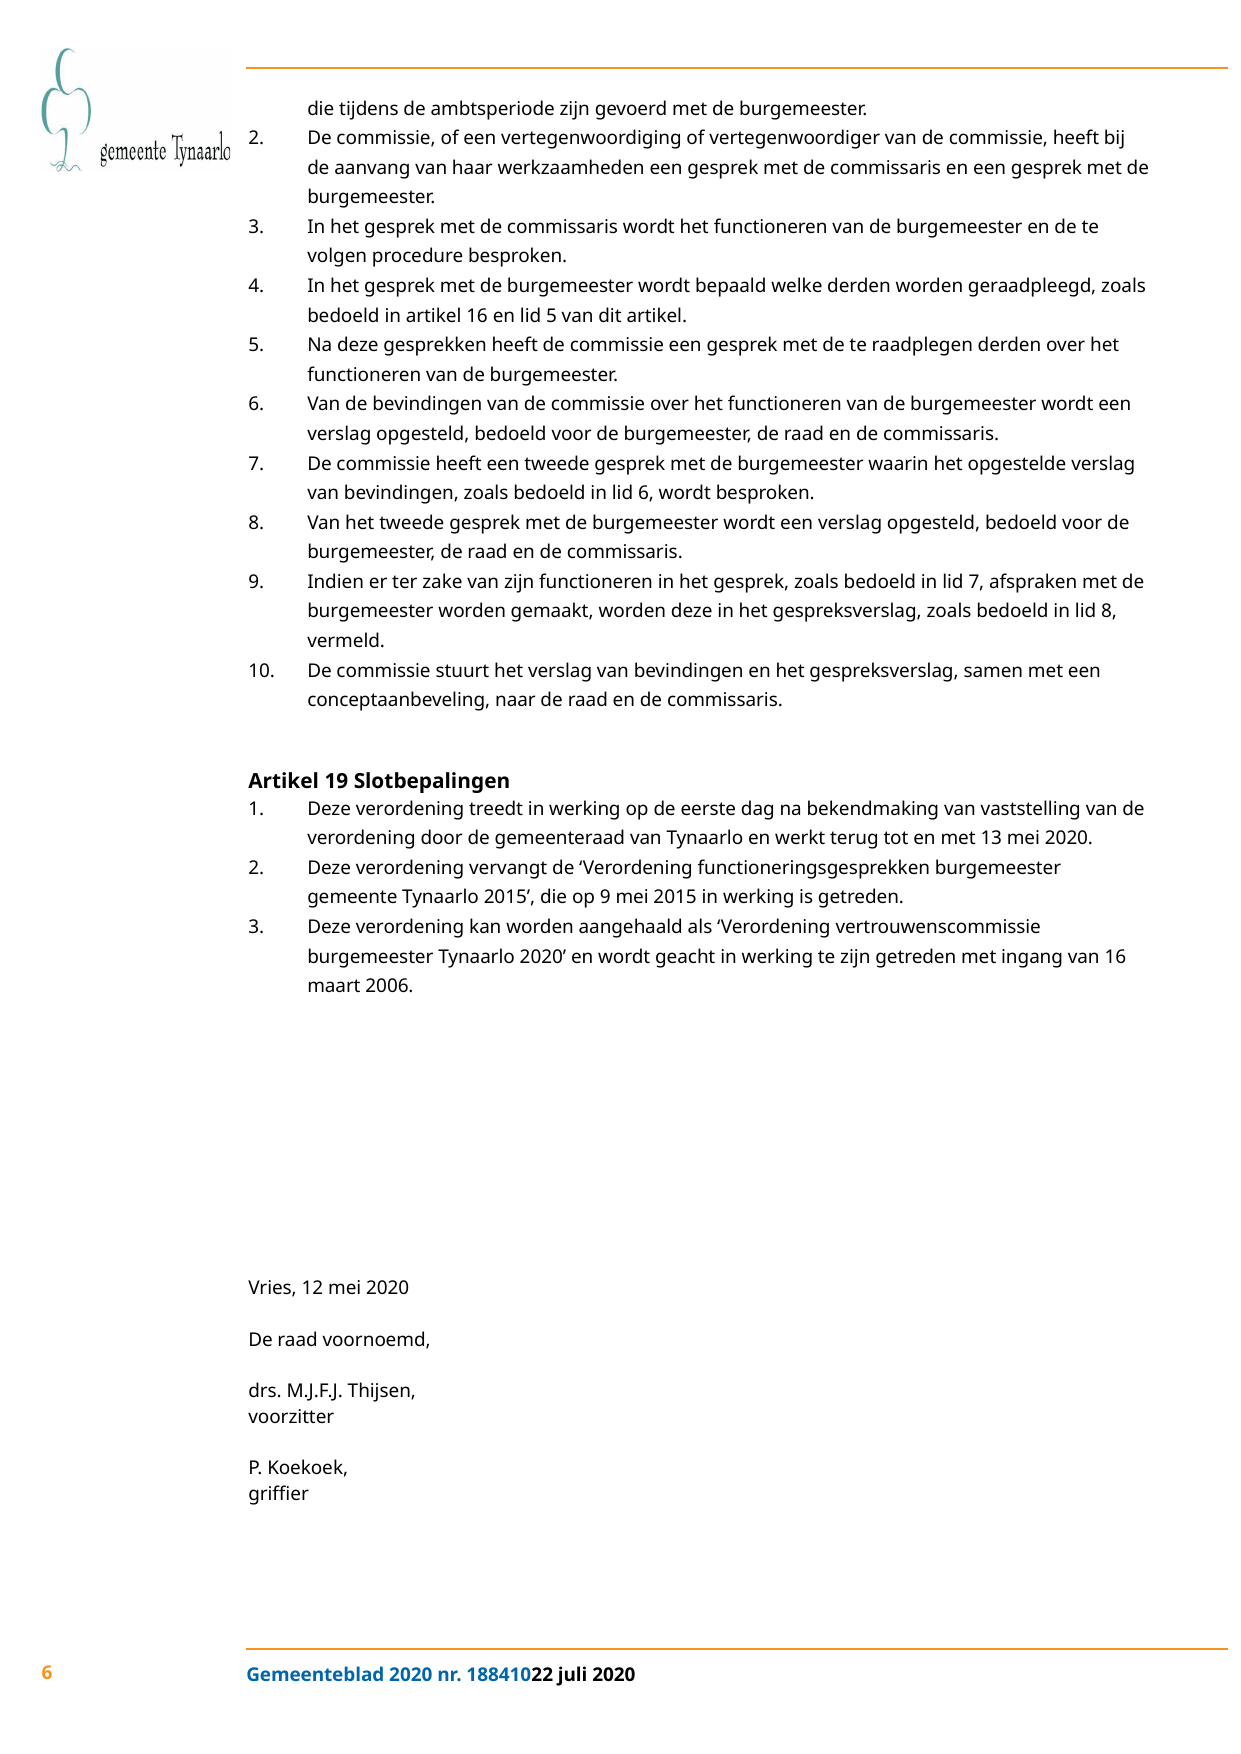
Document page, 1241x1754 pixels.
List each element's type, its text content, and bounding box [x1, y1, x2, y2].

list Van de bevindingen van de commissie over het functioneren van de burgemeester wordt een verslag opgesteld, bedoeld voor de burgemeester, de raad en de commissaris. [248, 391, 1152, 446]
list Indien er ter zake van zijn functioneren in het gesprek, zoals bedoeld in lid 7, afspraken met de burgemeester worden gemaakt, worden deze in het gespreksverslag, zoals bedoeld in lid 8, vermeld. [248, 568, 1152, 653]
text Vries, 12 mei 2020 [248, 1274, 1152, 1300]
list Van het tweede gesprek met de burgemeester wordt een verslag opgesteld, bedoeld voor de burgemeester, de raad en de commissaris. [248, 509, 1152, 564]
text De raad voornoemd, [248, 1326, 1152, 1352]
text Artikel 19 Slotbepalingen [248, 766, 1152, 795]
list Na deze gesprekken heeft de commissie een gesprek met de te raadplegen derden over het functioneren van de burgemeester. [248, 331, 1152, 387]
list Deze verordening kan worden aangehaald als ‘Verordening vertrouwenscommissie burgemeester Tynaarlo 2020’ en wordt geacht in werking te zijn getreden met ingang van 16 maart 2006. [248, 913, 1152, 998]
list Deze verordening vervangt de ‘Verordening functioneringsgesprekken burgemeester gemeente Tynaarlo 2015’, die op 9 mei 2015 in werking is getreden. [248, 854, 1152, 909]
list De commissie stuurt het verslag van bevindingen en het gespreksverslag, samen met een conceptaanbeveling, naar de raad en de commissaris. [248, 657, 1152, 712]
text drs. M.J.F.J. Thijsen, [248, 1377, 1152, 1403]
text voorzitter [248, 1403, 1152, 1429]
list In het gesprek met de commissaris wordt het functioneren van de burgemeester en de te volgen procedure besproken. [248, 213, 1152, 268]
text P. Koekoek, [248, 1454, 1152, 1480]
list Deze verordening treedt in werking op de eerste dag na bekendmaking van vaststelling van de verordening door de gemeenteraad van Tynaarlo en werkt terug tot en met 13 mei 2020. [248, 795, 1152, 850]
picture [41, 47, 231, 172]
list De commissie, of een vertegenwoordiging of vertegenwoordiger van de commissie, heeft bij de aanvang van haar werkzaamheden een gesprek met de commissaris en een gesprek met de burgemeester. [248, 124, 1152, 209]
text griffier [248, 1480, 1152, 1506]
list In het gesprek met de burgemeester wordt bepaald welke derden worden geraadpleegd, zoals bedoeld in artikel 16 en lid 5 van dit artikel. [248, 272, 1152, 328]
list die tijdens de ambtsperiode zijn gevoerd met de burgemeester. [248, 95, 1152, 121]
list De commissie heeft een tweede gesprek met de burgemeester waarin het opgestelde verslag van bevindingen, zoals bedoeld in lid 6, wordt besproken. [248, 450, 1152, 505]
